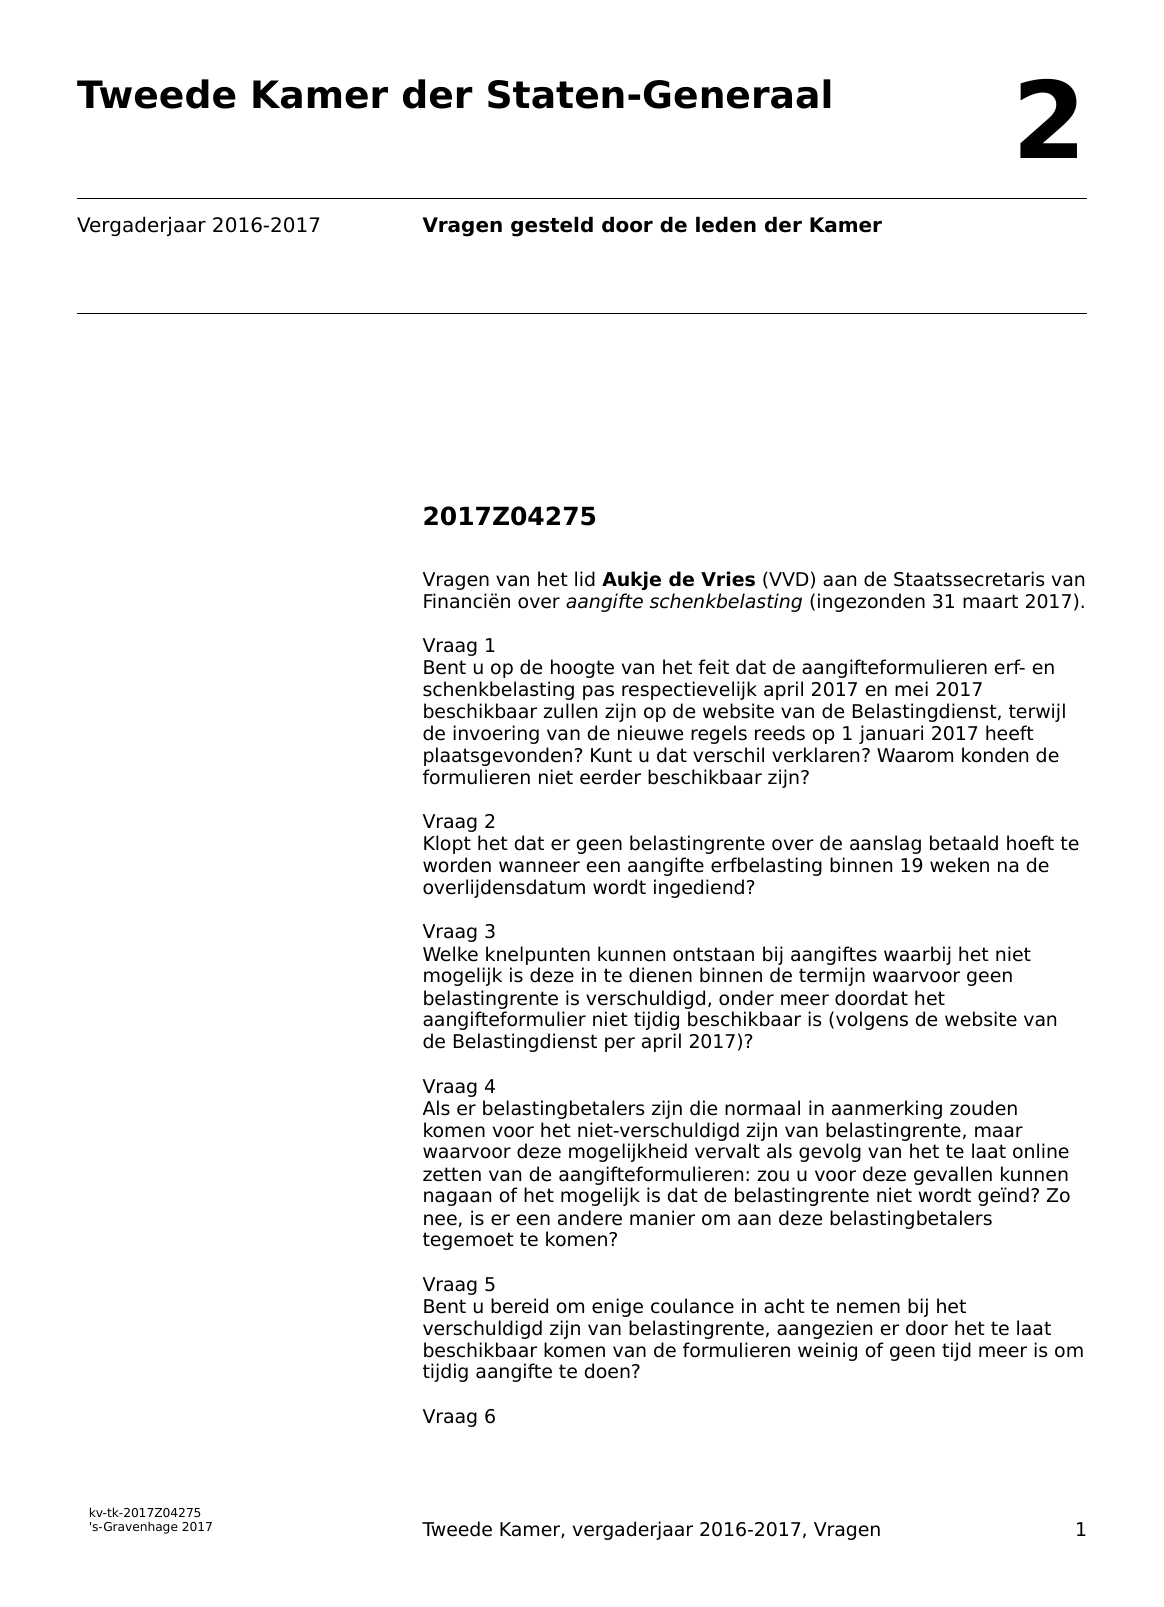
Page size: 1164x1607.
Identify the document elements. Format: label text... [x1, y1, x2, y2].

text Vraag 5 [422, 1273, 1087, 1296]
text Vraag 1 [422, 635, 1087, 657]
table_cell Vergaderjaar 2016-2017 [77, 199, 422, 313]
table_header 2 [886, 59, 1087, 198]
text Vragen van het lid Aukje de Vries (VVD) aan de Staatssecretaris van Financiën over aangifte schenkbelasting (ingezonden 31 maart 2017). [422, 569, 1087, 613]
text Vraag 6 [422, 1406, 1087, 1428]
text kv-tk-2017Z04275 [88, 1506, 323, 1520]
table_cell Vragen gesteld door de leden der Kamer [422, 199, 1087, 313]
text Bent u op de hoogte van het feit dat de aangifteformulieren erf- en schenkbelasting pas respectievelijk april 2017 en mei 2017 beschikbaar zullen zijn op de website van de Belastingdienst, terwijl de invoering van de nieuwe regels reeds op 1 januari 2017 heeft plaatsgevonden? Kunt u dat verschil verklaren? Waarom konden de formulieren niet eerder beschikbaar zijn? [422, 657, 1087, 789]
table_header Tweede Kamer der Staten-Generaal [77, 59, 886, 198]
text 2017Z04275 [422, 502, 1087, 531]
text Als er belastingbetalers zijn die normaal in aanmerking zouden komen voor het niet-verschuldigd zijn van belastingrente, maar waarvoor deze mogelijkheid vervalt als gevolg van het te laat online zetten van de aangifteformulieren: zou u voor deze gevallen kunnen nagaan of het mogelijk is dat de belastingrente niet wordt geïnd? Zo nee, is er een andere manier om aan deze belastingbetalers tegemoet te komen? [422, 1097, 1087, 1251]
text Vraag 3 [422, 921, 1087, 943]
text Vraag 4 [422, 1076, 1087, 1097]
text Welke knelpunten kunnen ontstaan bij aangiftes waarbij het niet mogelijk is deze in te dienen binnen de termijn waarvoor geen belastingrente is verschuldigd, onder meer doordat het aangifteformulier niet tijdig beschikbaar is (volgens de website van de Belastingdienst per april 2017)? [422, 943, 1087, 1053]
text Vraag 2 [422, 811, 1087, 833]
text Bent u bereid om enige coulance in acht te nemen bij het verschuldigd zijn van belastingrente, aangezien er door het te laat beschikbaar komen van de formulieren weinig of geen tijd meer is om tijdig aangifte te doen? [422, 1296, 1087, 1383]
text 's-Gravenhage 2017 [88, 1520, 323, 1534]
text Klopt het dat er geen belastingrente over de aanslag betaald hoeft te worden wanneer een aangifte erfbelasting binnen 19 weken na de overlijdensdatum wordt ingediend? [422, 833, 1087, 899]
